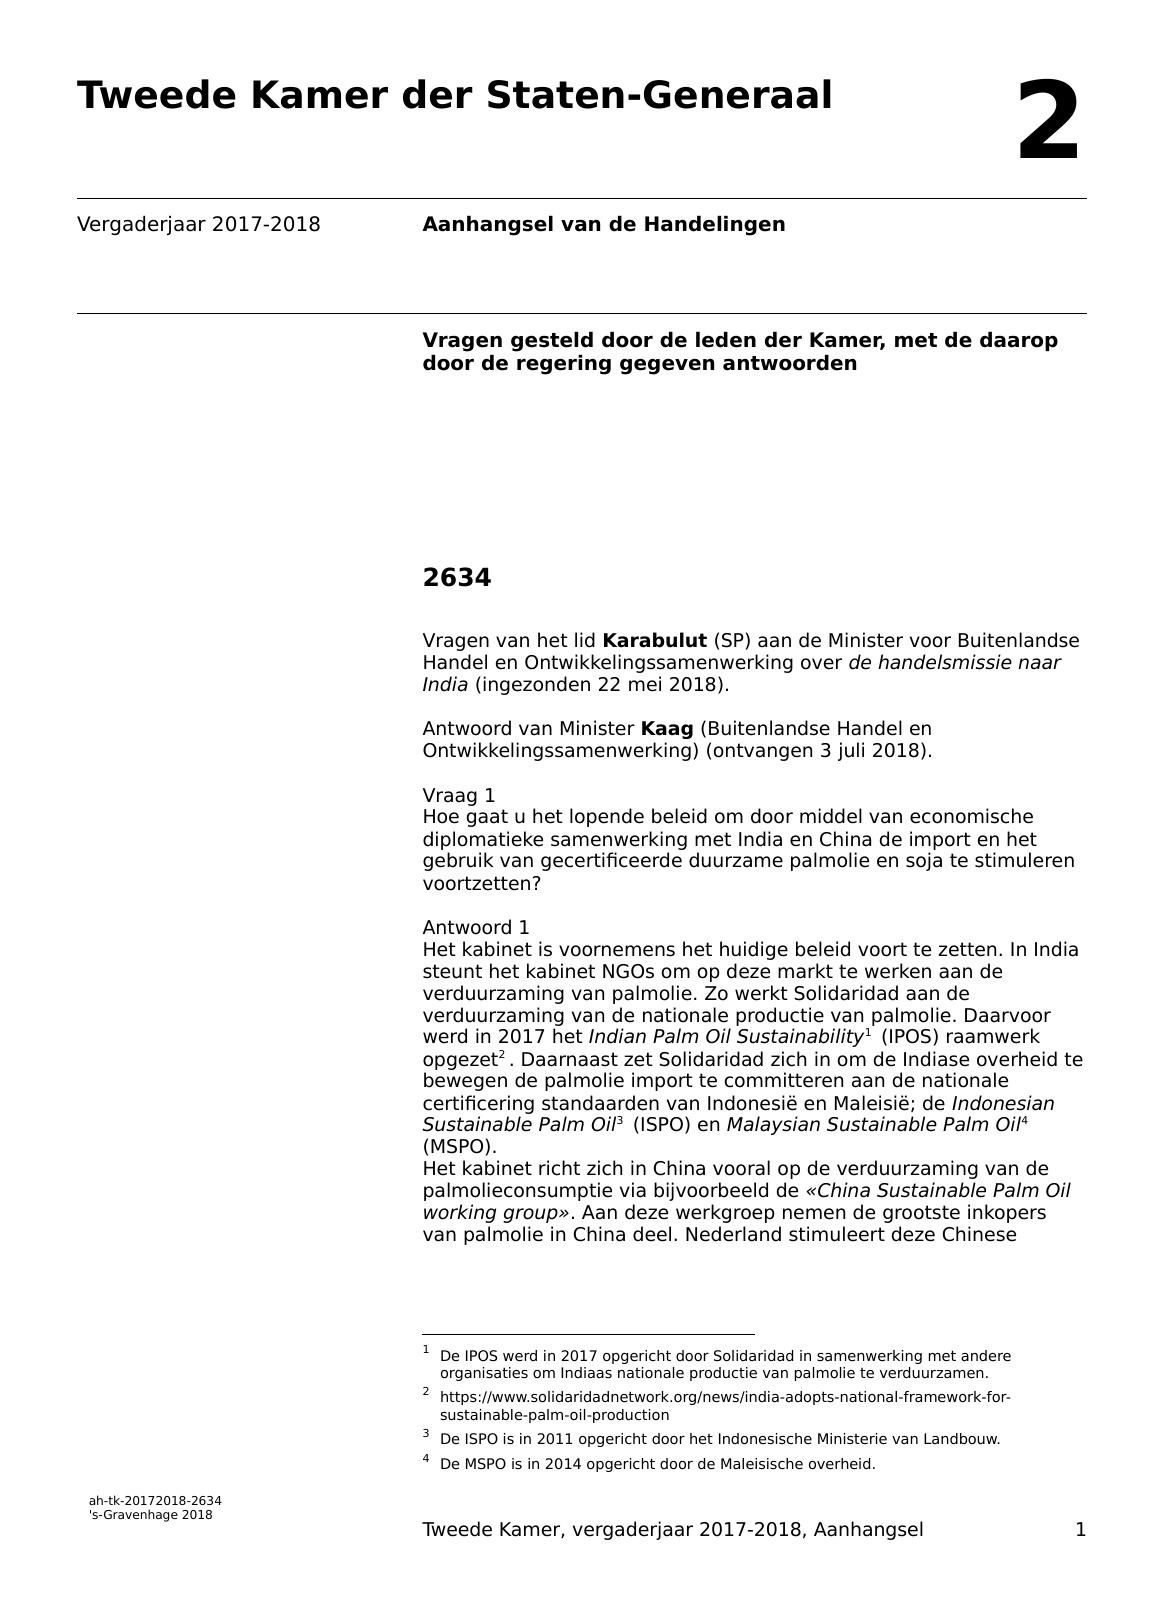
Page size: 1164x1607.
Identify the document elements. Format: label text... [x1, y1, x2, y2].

text Antwoord van Minister Kaag (Buitenlandse Handel en Ontwikkelingssamenwerking) (ontvangen 3 juli 2018). [422, 718, 1087, 762]
table_header Tweede Kamer der Staten-Generaal [77, 59, 886, 198]
text ah-tk-20172018-2634 [88, 1494, 323, 1508]
table_cell Vragen gesteld door de leden der Kamer, met de daarop door de regering gegeven antwoorden [422, 314, 1087, 375]
table_cell Aanhangsel van de Handelingen [422, 199, 1087, 313]
text De ISPO is in 2011 opgericht door het Indonesische Ministerie van Landbouw. [422, 1427, 1087, 1449]
text Vragen van het lid Karabulut (SP) aan de Minister voor Buitenlandse Handel en Ontwikkelingssamenwerking over de handelsmissie naar India (ingezonden 22 mei 2018). [422, 630, 1087, 696]
text Vraag 1 [422, 784, 1087, 806]
text Het kabinet richt zich in China vooral op de verduurzaming van de palmolieconsumptie via bijvoorbeeld de «China Sustainable Palm Oil working group». Aan deze werkgroep nemen de grootste inkopers van palmolie in China deel. Nederland stimuleert deze Chinese [422, 1158, 1087, 1246]
text De IPOS werd in 2017 opgericht door Solidaridad in samenwerking met andere organisaties om Indiaas nationale productie van palmolie te verduurzamen. [422, 1343, 1087, 1382]
text De MSPO is in 2014 opgericht door de Maleisische overheid. [422, 1452, 1087, 1474]
text 's-Gravenhage 2018 [88, 1508, 323, 1522]
text Antwoord 1 [422, 917, 1087, 938]
text Hoe gaat u het lopende beleid om door middel van economische diplomatieke samenwerking met India en China de import en het gebruik van gecertificeerde duurzame palmolie en soja te stimuleren voortzetten? [422, 806, 1087, 894]
text Het kabinet is voornemens het huidige beleid voort te zetten. In India steunt het kabinet NGOs om op deze markt te werken aan de verduurzaming van palmolie. Zo werkt Solidaridad aan de verduurzaming van de nationale productie van palmolie. Daarvoor werd in 2017 het Indian Palm Oil Sustainability (IPOS) raamwerk opgezet. Daarnaast zet Solidaridad zich in om de Indiase overheid te bewegen de palmolie import te committeren aan de nationale certificering standaarden van Indonesië en Maleisië; de Indonesian Sustainable Palm Oil (ISPO) en Malaysian Sustainable Palm Oil (MSPO). [422, 938, 1087, 1158]
text https://www.solidaridadnetwork.org/news/india-adopts-national-framework-for-sustainable-palm-oil-production [422, 1385, 1087, 1424]
table_cell Vergaderjaar 2017-2018 [77, 199, 422, 313]
table_header 2 [886, 59, 1087, 198]
table_cell [77, 314, 422, 375]
text 2634 [422, 563, 1087, 592]
